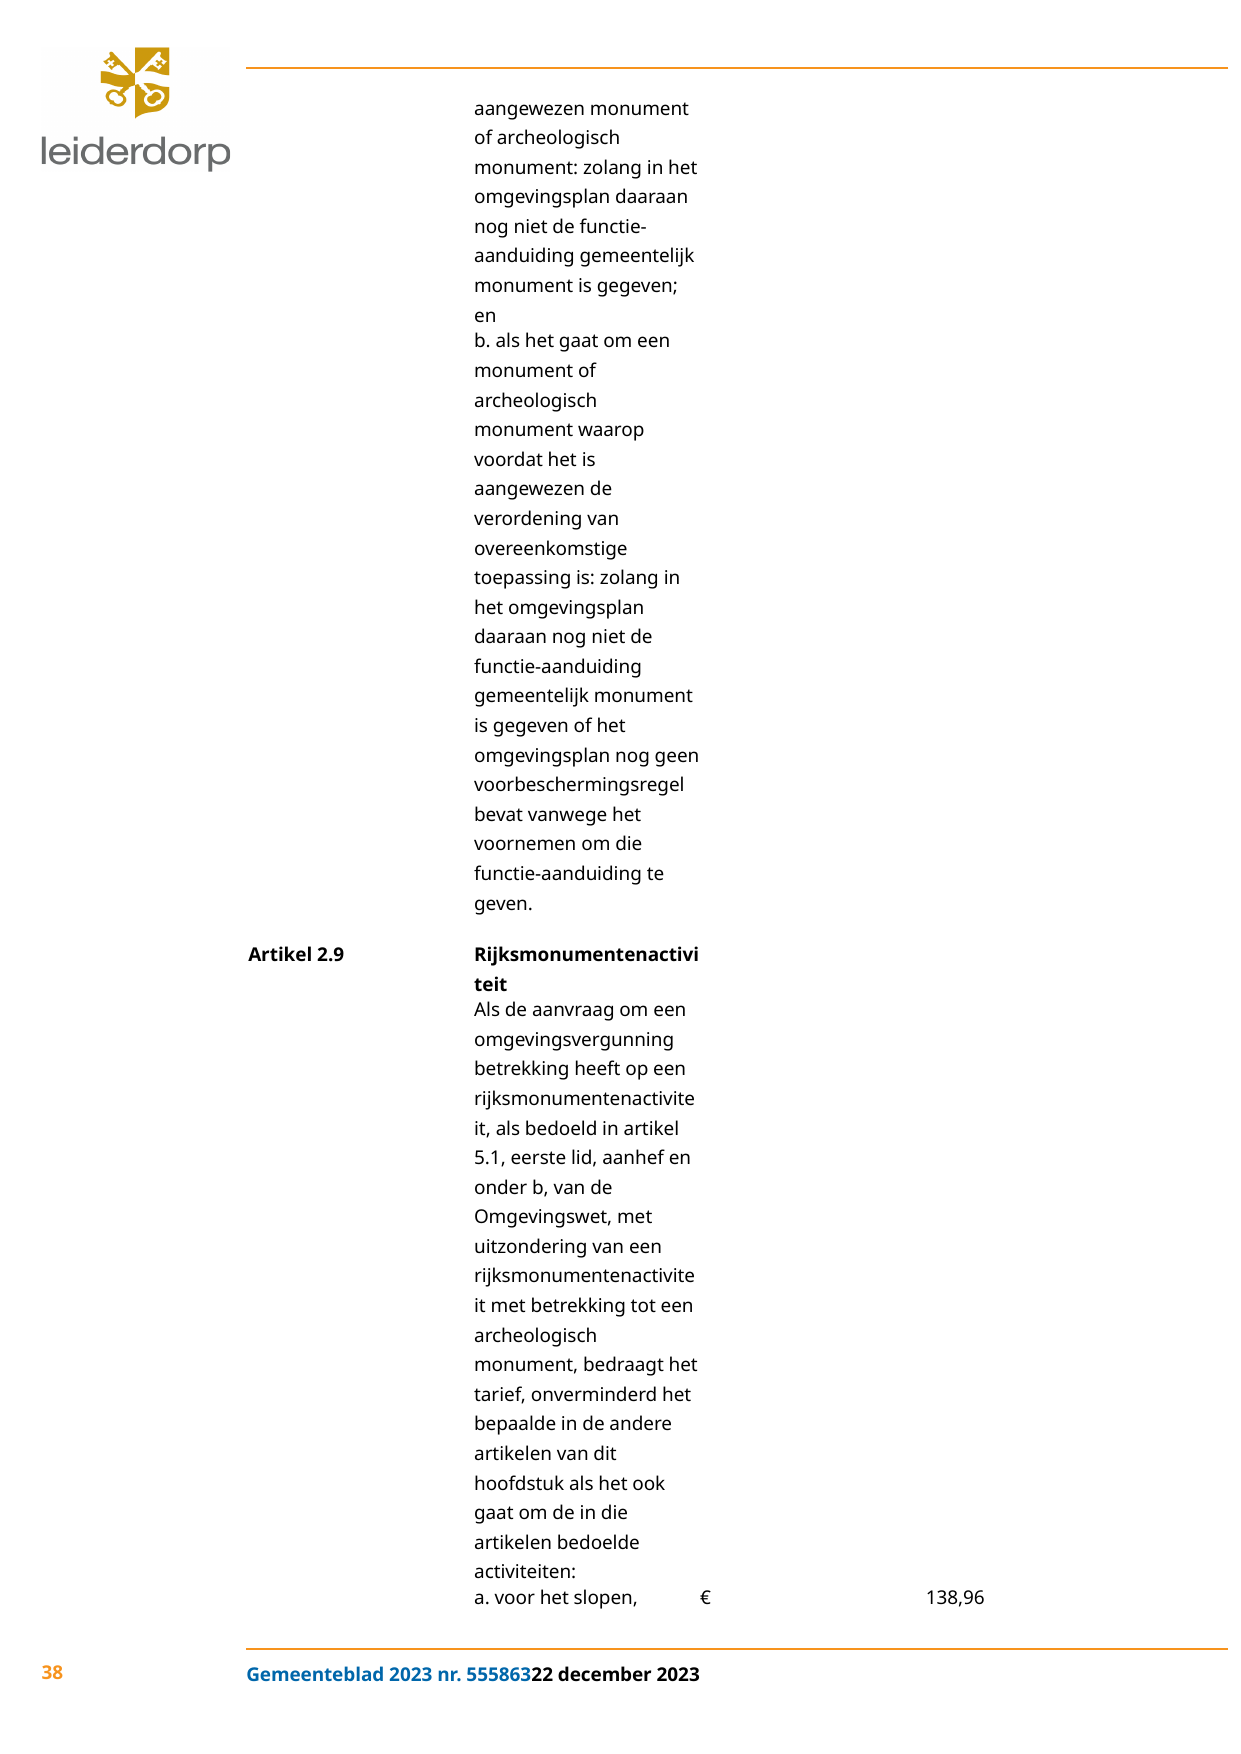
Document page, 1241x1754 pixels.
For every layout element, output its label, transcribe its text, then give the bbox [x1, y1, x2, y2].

table_cell a. voor het slopen, [474, 1584, 700, 1610]
table_cell 138,96 [926, 1584, 1152, 1610]
table_cell [700, 996, 926, 1584]
table_cell [700, 328, 926, 915]
table_cell [926, 95, 1152, 328]
table_cell Als de aanvraag om een omgevingsvergunning betrekking heeft op een rijksmonumentenactiviteit, als bedoeld in artikel 5.1, eerste lid, aanhef en onder b, van de Omgevingswet, met uitzondering van een rijksmonumentenactiviteit met betrekking tot een archeologisch monument, bedraagt het tarief, onverminderd het bepaalde in de andere artikelen van dit hoofdstuk als het ook gaat om de in die artikelen bedoelde activiteiten: [474, 996, 700, 1584]
table_cell [926, 915, 1152, 941]
table_cell [926, 328, 1152, 915]
table_cell [700, 941, 926, 996]
table_cell [700, 95, 926, 328]
table_cell [248, 95, 474, 328]
table_cell [248, 996, 474, 1584]
table_cell Rijksmonumentenactiviteit [474, 941, 700, 996]
table_cell [926, 996, 1152, 1584]
table_cell [700, 915, 926, 941]
table_cell aangewezen monument of archeologisch monument: zolang in het omgevingsplan daaraan nog niet de functie-aanduiding gemeentelijk monument is gegeven; en [474, 95, 700, 328]
table_cell Artikel 2.9 [248, 941, 474, 996]
table_cell [248, 1584, 474, 1610]
table_cell [248, 915, 474, 941]
table_cell b. als het gaat om een monument of archeologisch monument waarop voordat het is aangewezen de verordening van overeenkomstige toepassing is: zolang in het omgevingsplan daaraan nog niet de functie-aanduiding gemeentelijk monument is gegeven of het omgevingsplan nog geen voorbeschermingsregel bevat vanwege het voornemen om die functie-aanduiding te geven. [474, 328, 700, 915]
table_cell [926, 941, 1152, 996]
table_cell [248, 328, 474, 915]
picture [41, 47, 231, 172]
table_cell € [700, 1584, 926, 1610]
table_cell [474, 915, 700, 941]
